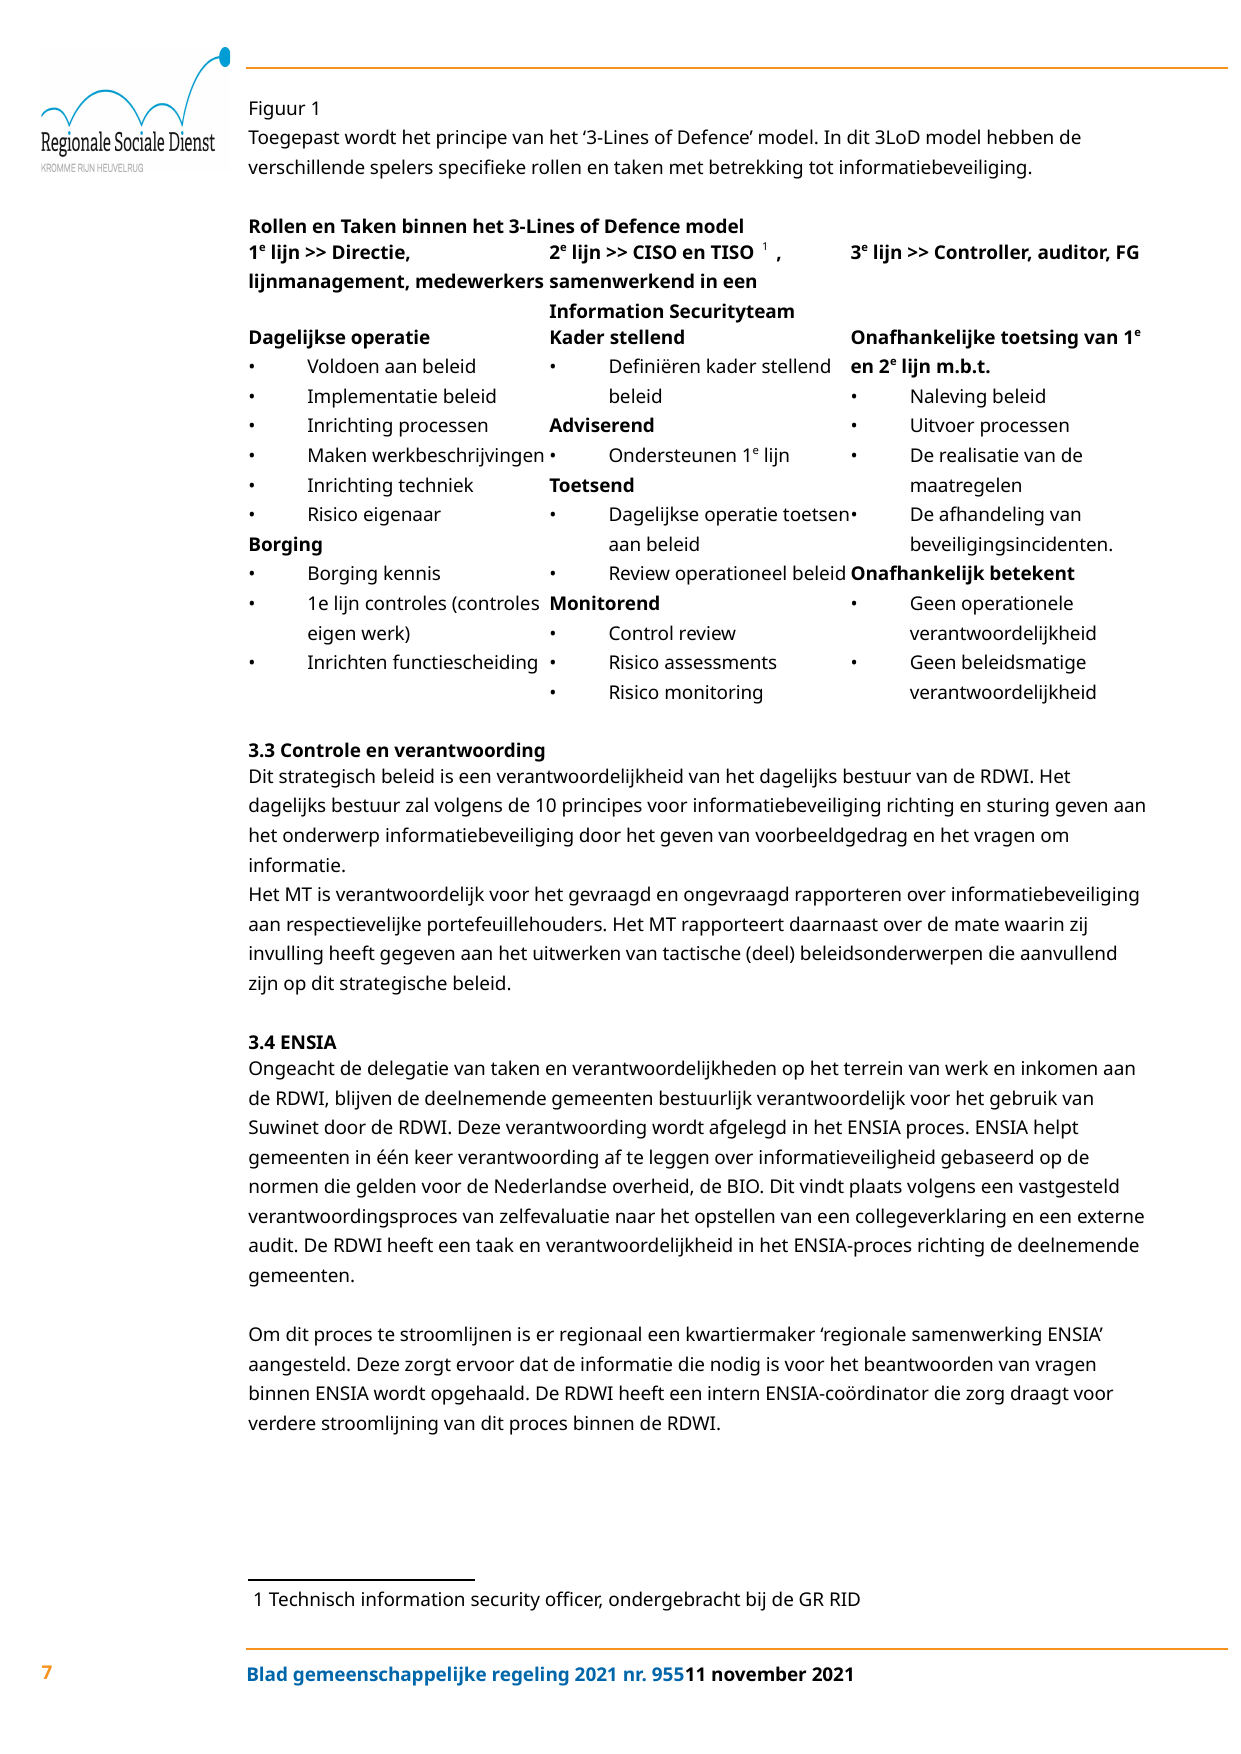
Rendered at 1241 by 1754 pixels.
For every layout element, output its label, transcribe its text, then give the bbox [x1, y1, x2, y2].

text Figuur 1 [248, 95, 1152, 121]
text Dit strategisch beleid is een verantwoordelijkheid van het dagelijks bestuur van de RDWI. Het dagelijks bestuur zal volgens de 10 principes voor informatiebeveiliging richting en sturing geven aan het onderwerp informatiebeveiliging door het geven van voorbeeldgedrag en het vragen om informatie. [248, 763, 1152, 878]
table_cell 2e lijn >> CISO en TISO , samenwerkend in een Information Securityteam [549, 239, 850, 324]
table_cell 1e lijn >> Directie, lijnmanagement, medewerkers [248, 239, 549, 324]
table_cell Kader stellend Definiëren kader stellend beleid Adviserend Ondersteunen 1e lijn Toetsend Dagelijkse operatie toetsen aan beleid Review operationeel beleid Monitorend Control review Risico assessments Risico monitoring [549, 324, 850, 704]
table_cell Dagelijkse operatie Voldoen aan beleid Implementatie beleid Inrichting processen Maken werkbeschrijvingen Inrichting techniek Risico eigenaar Borging Borging kennis 1e lijn controles (controles eigen werk) Inrichten functiescheiding [248, 324, 549, 704]
text Het MT is verantwoordelijk voor het gevraagd en ongevraagd rapporteren over informatiebeveiliging aan respectievelijke portefeuillehouders. Het MT rapporteert daarnaast over de mate waarin zij invulling heeft gegeven aan het uitwerken van tactische (deel) beleidsonderwerpen die aanvullend zijn op dit strategische beleid. [248, 881, 1152, 996]
text Om dit proces te stroomlijnen is er regionaal een kwartiermaker ‘regionale samenwerking ENSIA’ aangesteld. Deze zorgt ervoor dat de informatie die nodig is voor het beantwoorden van vragen binnen ENSIA wordt opgehaald. De RDWI heeft een intern ENSIA-coördinator die zorg draagt voor verdere stroomlijning van dit proces binnen de RDWI. [248, 1321, 1152, 1436]
table_cell 3e lijn >> Controller, auditor, FG [850, 239, 1152, 324]
table_cell Onafhankelijke toetsing van 1e en 2e lijn m.b.t. Naleving beleid Uitvoer processen De realisatie van de maatregelen De afhandeling van beveiligingsincidenten. Onafhankelijk betekent Geen operationele verantwoordelijkheid Geen beleidsmatige verantwoordelijkheid [850, 324, 1152, 704]
text 3.4 ENSIA [248, 1029, 1152, 1055]
picture [41, 47, 231, 172]
table_header Rollen en Taken binnen het 3-Lines of Defence model [248, 213, 850, 239]
text Ongeacht de delegatie van taken en verantwoordelijkheden op het terrein van werk en inkomen aan de RDWI, blijven de deelnemende gemeenten bestuurlijk verantwoordelijk voor het gebruik van Suwinet door de RDWI. Deze verantwoording wordt afgelegd in het ENSIA proces. ENSIA helpt gemeenten in één keer verantwoording af te leggen over informatieveiligheid gebaseerd op de normen die gelden voor de Nederlandse overheid, de BIO. Dit vindt plaats volgens een vastgesteld verantwoordingsproces van zelfevaluatie naar het opstellen van een collegeverklaring en een externe audit. De RDWI heeft een taak en verantwoordelijkheid in het ENSIA-proces richting de deelnemende gemeenten. [248, 1055, 1152, 1288]
table_header [850, 213, 1152, 239]
text 3.3 Controle en verantwoording [248, 737, 1152, 763]
text Toegepast wordt het principe van het ‘3-Lines of Defence’ model. In dit 3LoD model hebben de verschillende spelers specifieke rollen en taken met betrekking tot informatiebeveiliging. [248, 124, 1152, 180]
